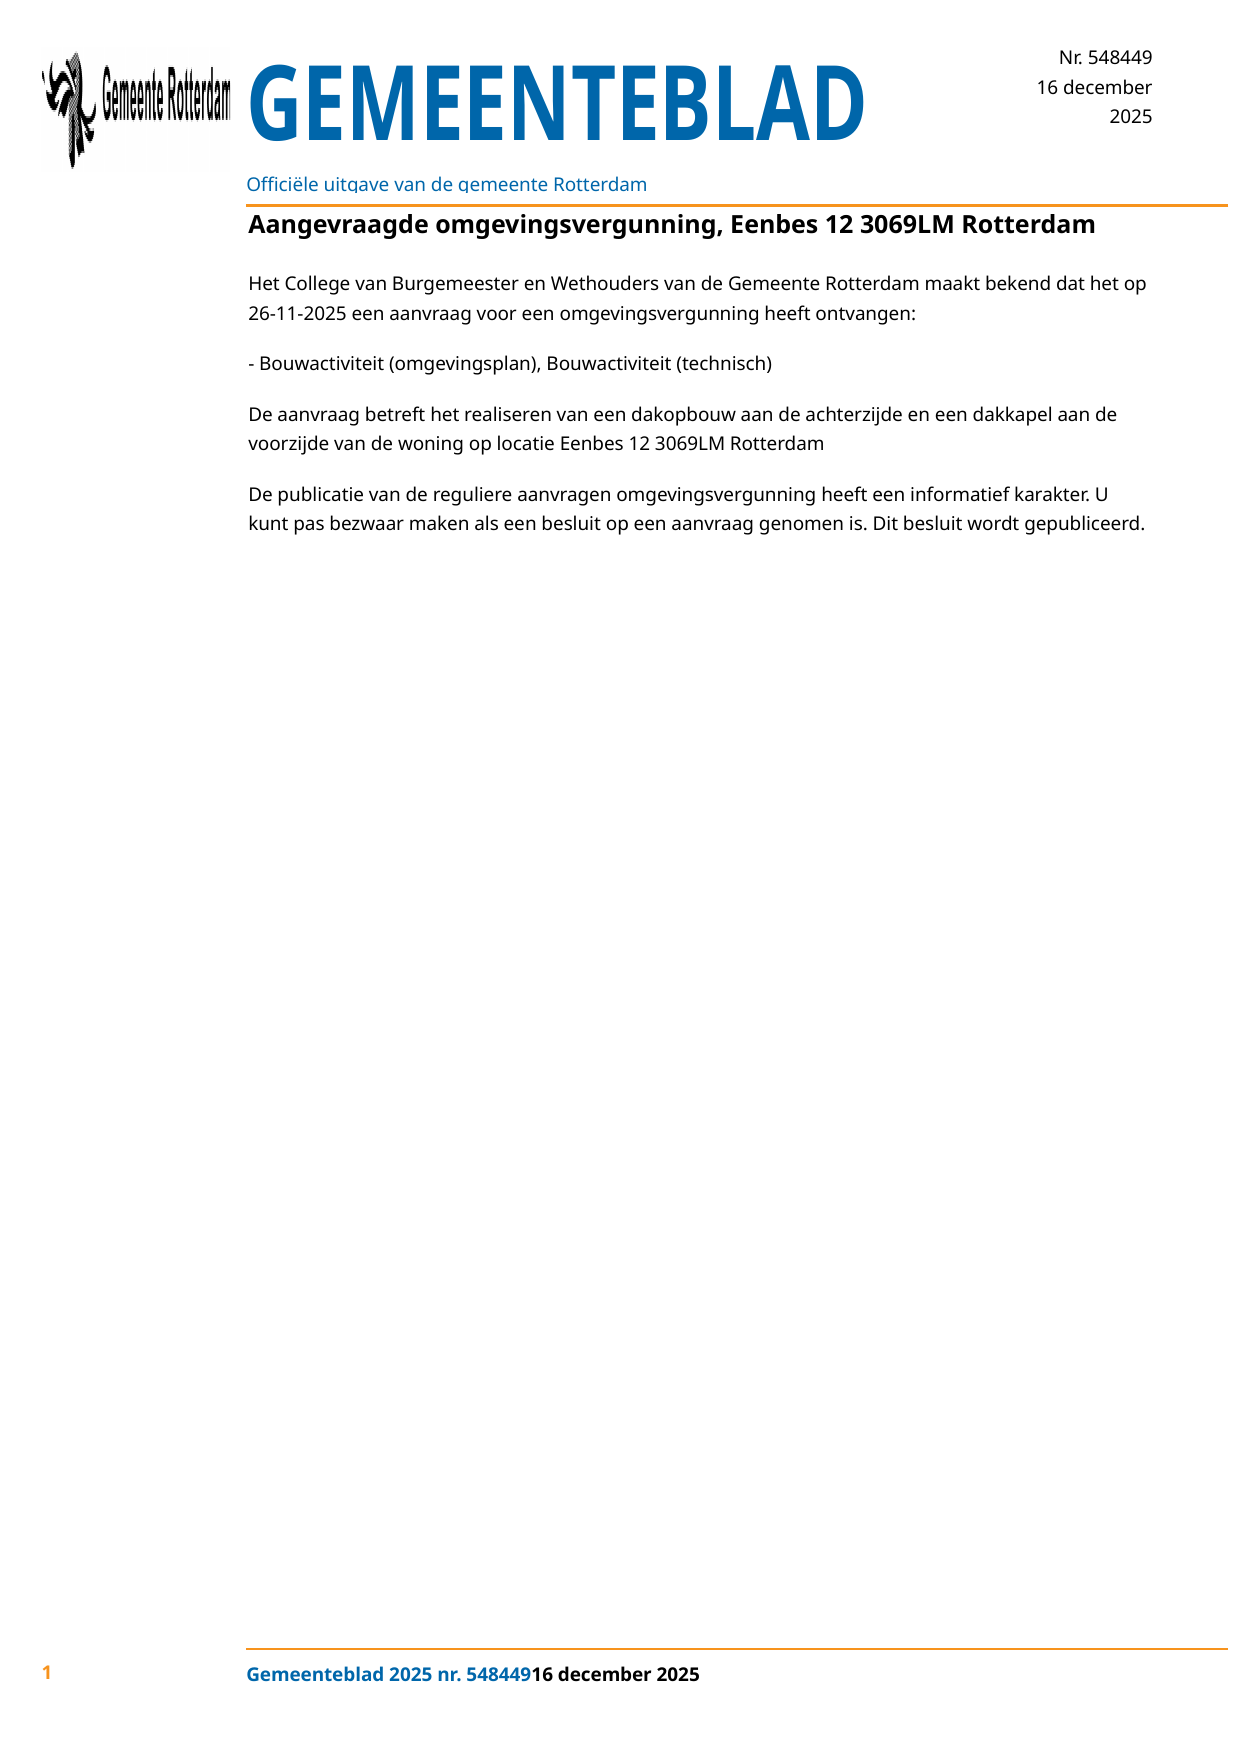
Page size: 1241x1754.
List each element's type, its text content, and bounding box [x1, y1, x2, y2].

text Het College van Burgemeester en Wethouders van de Gemeente Rotterdam maakt bekend dat het op 26-11-2025 een aanvraag voor een omgevingsvergunning heeft ontvangen: [248, 270, 1152, 326]
text De publicatie van de reguliere aanvragen omgevingsvergunning heeft een informatief karakter. U kunt pas bezwaar maken als een besluit op een aanvraag genomen is. Dit besluit wordt gepubliceerd. [248, 481, 1152, 536]
text Aangevraagde omgevingsvergunning, Eenbes 12 3069LM Rotterdam [248, 207, 1152, 241]
text - Bouwactiviteit (omgevingsplan), Bouwactiviteit (technisch) [248, 350, 1152, 376]
text De aanvraag betreft het realiseren van een dakopbouw aan de achterzijde en een dakkapel aan de voorzijde van de woning op locatie Eenbes 12 3069LM Rotterdam [248, 401, 1152, 456]
picture [41, 47, 231, 172]
